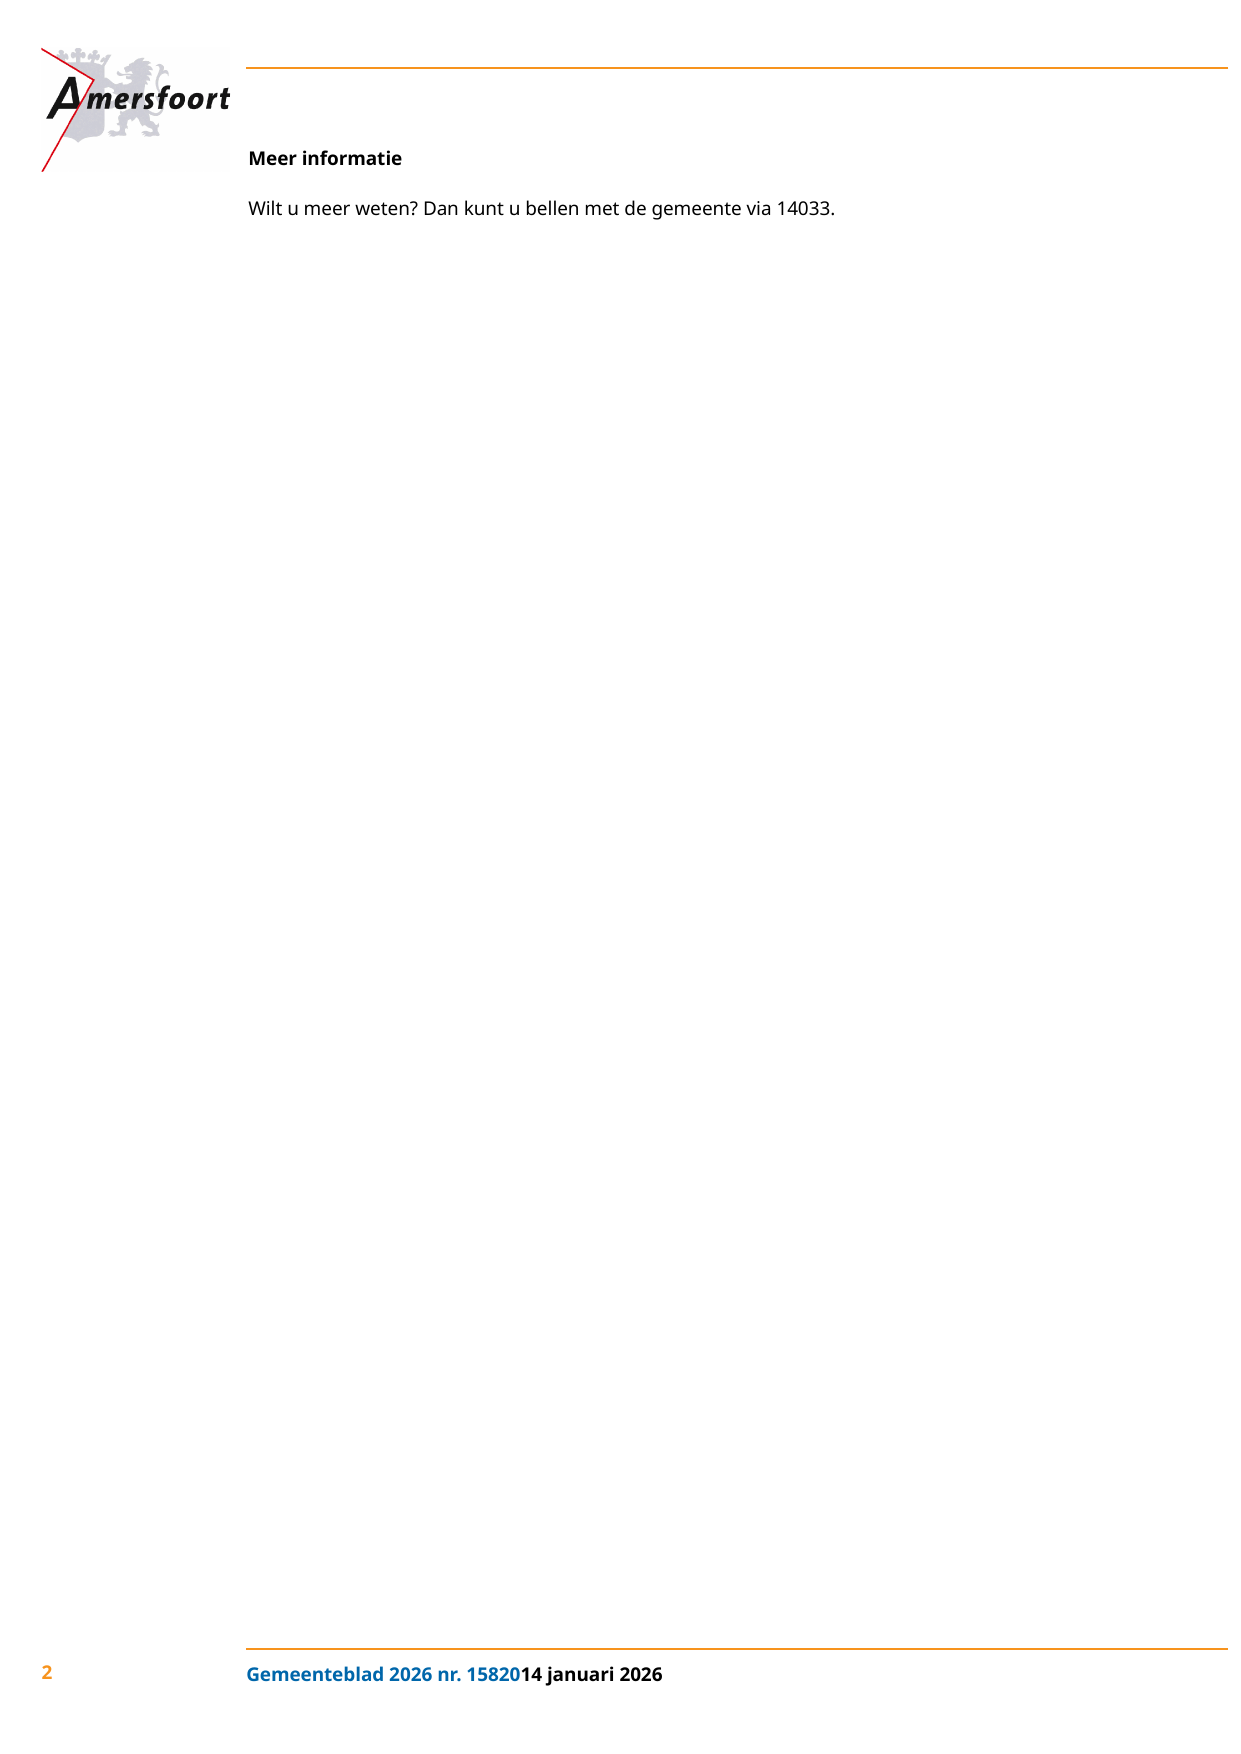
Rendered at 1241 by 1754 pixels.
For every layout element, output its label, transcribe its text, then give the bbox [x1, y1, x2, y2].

text Wilt u meer weten? Dan kunt u bellen met de gemeente via 14033. [248, 196, 1152, 221]
text Meer informatie [248, 145, 1152, 171]
picture [41, 47, 231, 172]
